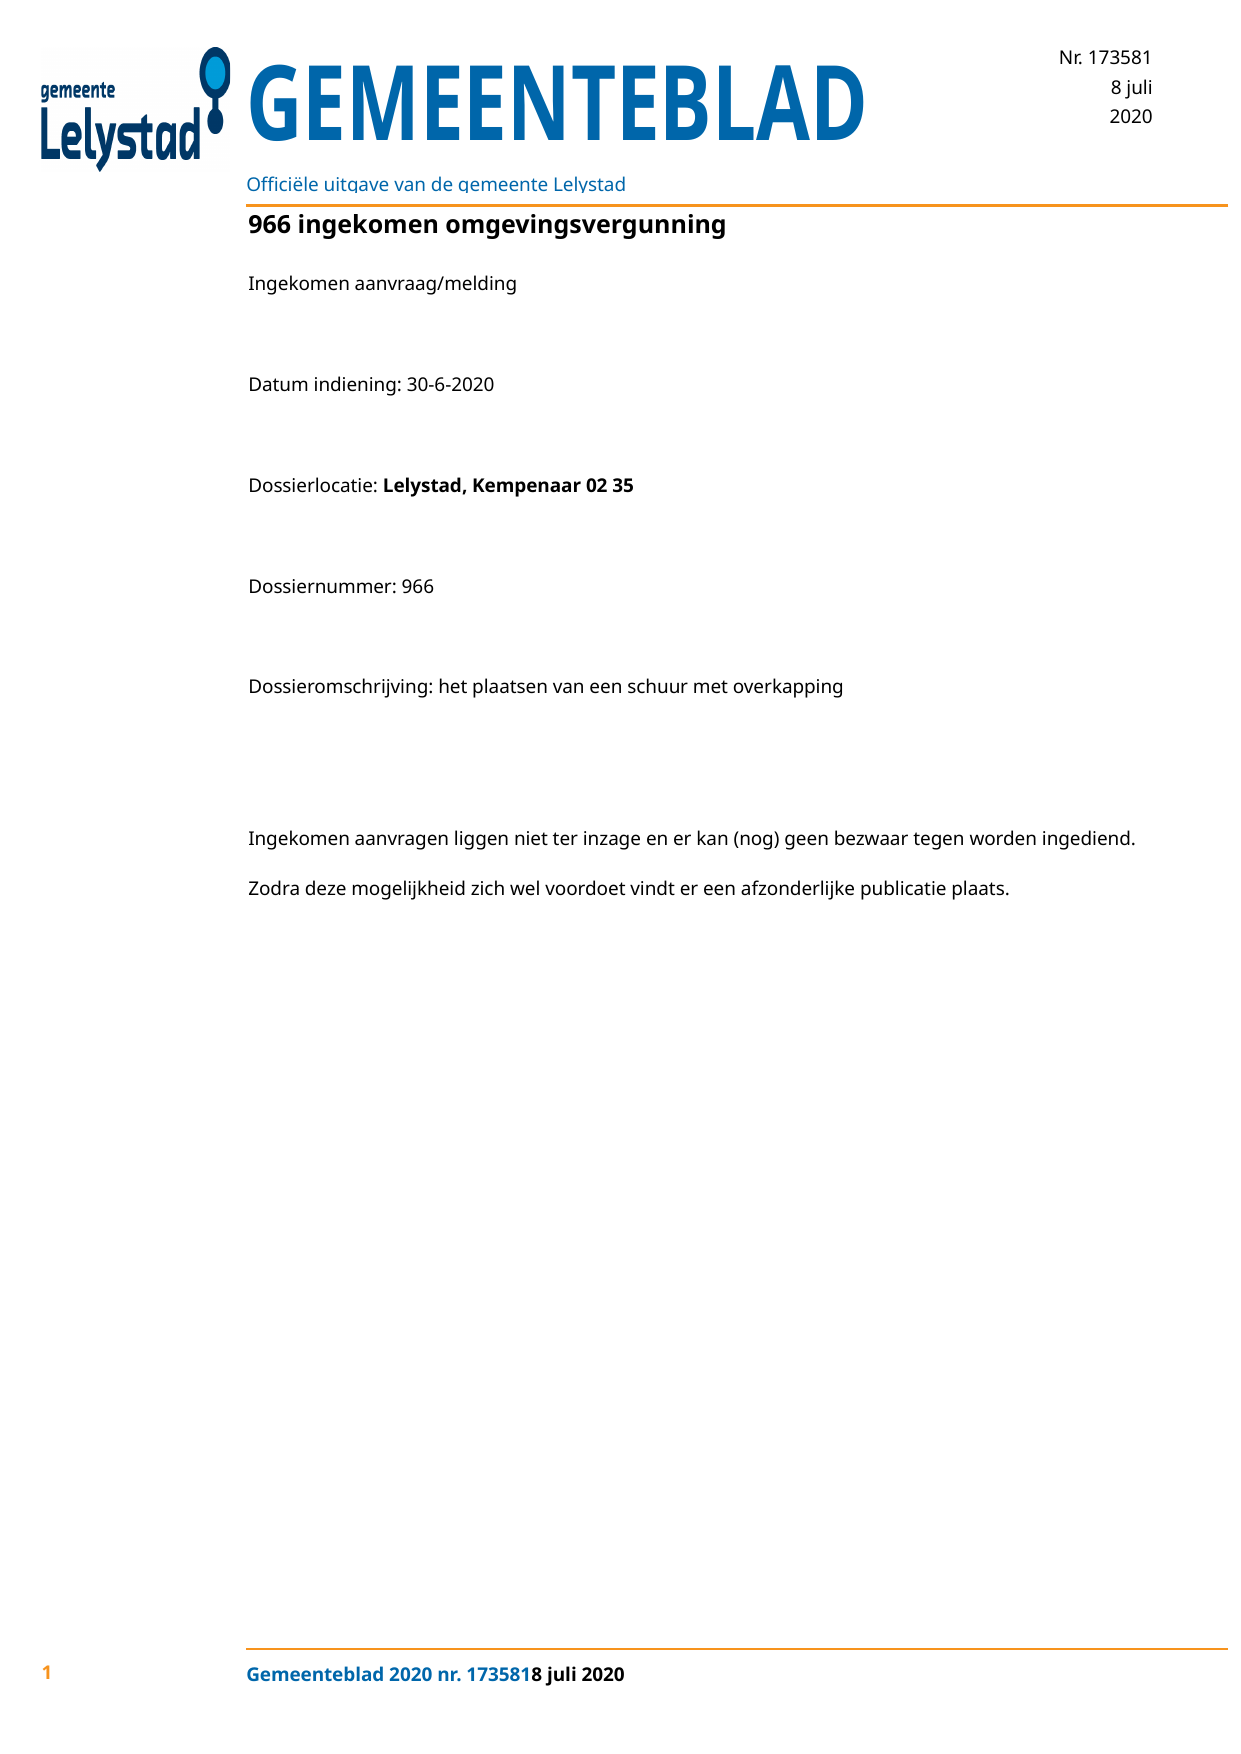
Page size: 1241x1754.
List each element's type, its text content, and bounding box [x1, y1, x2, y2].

text Ingekomen aanvraag/melding [248, 270, 1152, 296]
text Ingekomen aanvragen liggen niet ter inzage en er kan (nog) geen bezwaar tegen worden ingediend. [248, 825, 1152, 851]
text Zodra deze mogelijkheid zich wel voordoet vindt er een afzonderlijke publicatie plaats. [248, 875, 1152, 901]
text Datum indiening: 30-6-2020 [248, 371, 1152, 397]
picture [41, 47, 231, 172]
text Dossierlocatie: Lelystad, Kempenaar 02 35 [248, 472, 1152, 498]
text 966 ingekomen omgevingsvergunning [248, 207, 1152, 241]
text Dossieromschrijving: het plaatsen van een schuur met overkapping [248, 674, 1152, 699]
text Dossiernummer: 966 [248, 573, 1152, 598]
